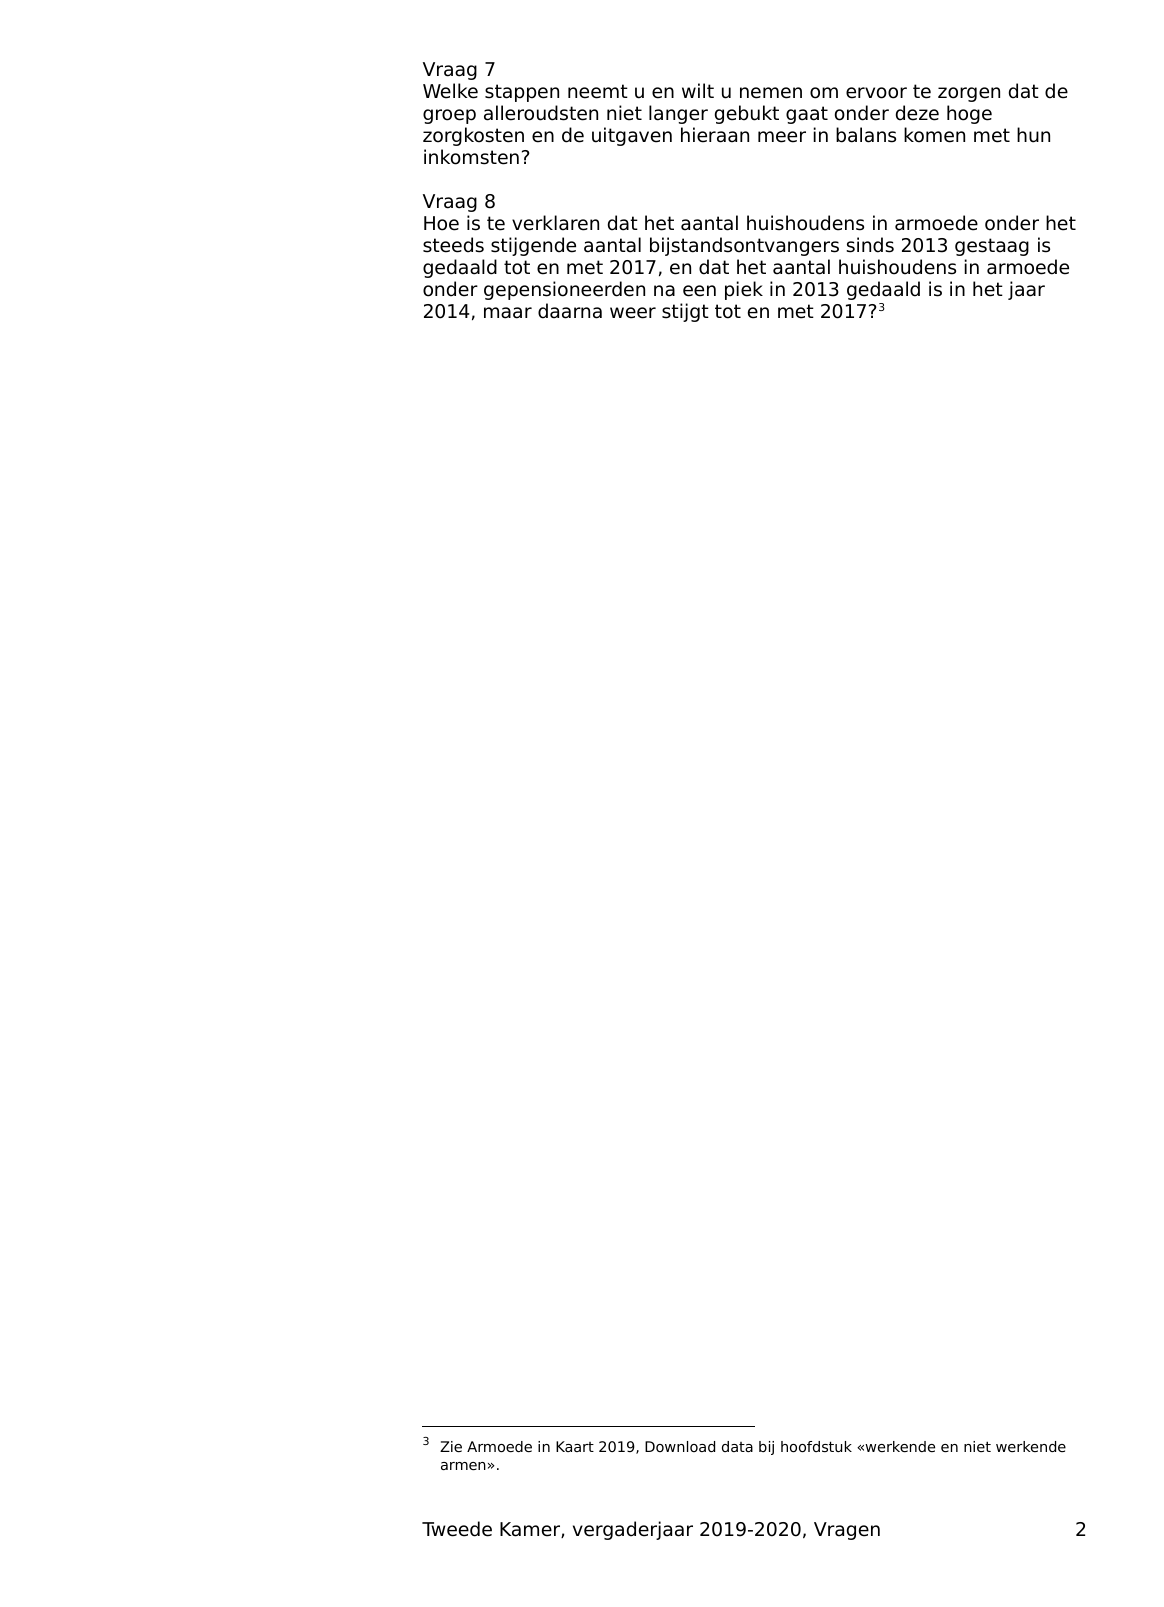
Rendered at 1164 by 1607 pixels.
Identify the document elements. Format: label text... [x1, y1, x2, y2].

text Zie Armoede in Kaart 2019, Download data bij hoofdstuk «werkende en niet werkende armen». [422, 1435, 1087, 1474]
text Welke stappen neemt u en wilt u nemen om ervoor te zorgen dat de groep alleroudsten niet langer gebukt gaat onder deze hoge zorgkosten en de uitgaven hieraan meer in balans komen met hun inkomsten? [422, 81, 1087, 169]
text Vraag 8 [422, 191, 1087, 213]
text Vraag 7 [422, 59, 1087, 81]
text Hoe is te verklaren dat het aantal huishoudens in armoede onder het steeds stijgende aantal bijstandsontvangers sinds 2013 gestaag is gedaald tot en met 2017, en dat het aantal huishoudens in armoede onder gepensioneerden na een piek in 2013 gedaald is in het jaar 2014, maar daarna weer stijgt tot en met 2017? [422, 213, 1087, 323]
